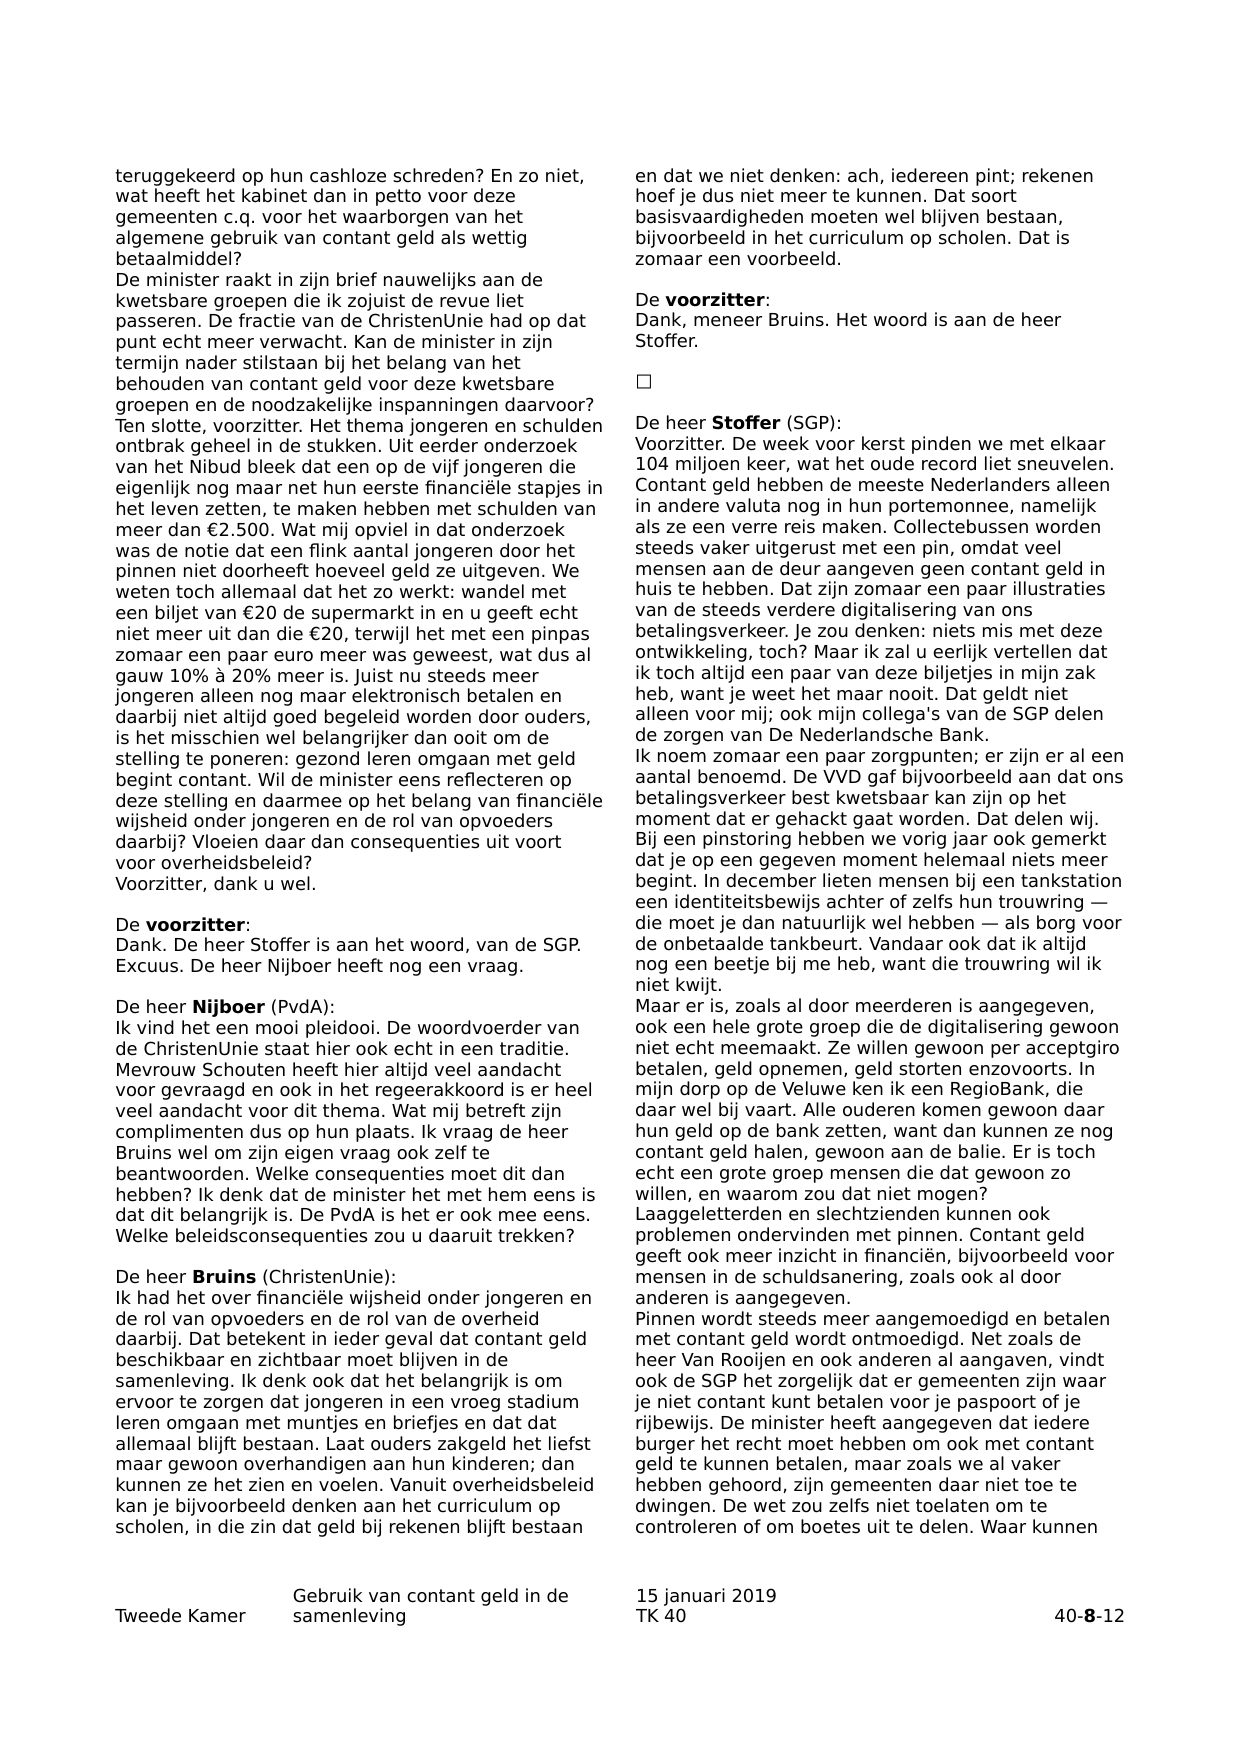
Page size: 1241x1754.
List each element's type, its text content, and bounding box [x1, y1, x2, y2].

text Pinnen wordt steeds meer aangemoedigd en betalen met contant geld wordt ontmoedigd. Net zoals de heer Van Rooijen en ook anderen al aangaven, vindt ook de SGP het zorgelijk dat er gemeenten zijn waar je niet contant kunt betalen voor je paspoort of je rijbewijs. De minister heeft aangegeven dat iedere burger het recht moet hebben om ook met contant geld te kunnen betalen, maar zoals we al vaker hebben gehoord, zijn gemeenten daar niet toe te dwingen. De wet zou zelfs niet toelaten om te controleren of om boetes uit te delen. Waar kunnen [635, 1308, 1125, 1537]
text ⬜ [635, 372, 1125, 393]
text teruggekeerd op hun cashloze schreden? En zo niet, wat heeft het kabinet dan in petto voor deze gemeenten c.q. voor het waarborgen van het algemene gebruik van contant geld als wettig betaalmiddel? [115, 165, 605, 269]
text Dank, meneer Bruins. Het woord is aan de heer Stoffer. [635, 310, 1125, 352]
text De heer Bruins (ChristenUnie): [115, 1267, 605, 1287]
text Dank. De heer Stoffer is aan het woord, van de SGP. Excuus. De heer Nijboer heeft nog een vraag. [115, 935, 605, 977]
text Voorzitter, dank u wel. [115, 874, 605, 894]
text De voorzitter: [115, 914, 605, 935]
text Voorzitter. De week voor kerst pinden we met elkaar 104 miljoen keer, wat het oude record liet sneuvelen. Contant geld hebben de meeste Nederlanders alleen in andere valuta nog in hun portemonnee, namelijk als ze een verre reis maken. Collectebussen worden steeds vaker uitgerust met een pin, omdat veel mensen aan de deur aangeven geen contant geld in huis te hebben. Dat zijn zomaar een paar illustraties van de steeds verdere digitalisering van ons betalingsverkeer. Je zou denken: niets mis met deze ontwikkeling, toch? Maar ik zal u eerlijk vertellen dat ik toch altijd een paar van deze biljetjes in mijn zak heb, want je weet het maar nooit. Dat geldt niet alleen voor mij; ook mijn collega's van de SGP delen de zorgen van De Nederlandsche Bank. [635, 433, 1125, 746]
text De minister raakt in zijn brief nauwelijks aan de kwetsbare groepen die ik zojuist de revue liet passeren. De fractie van de ChristenUnie had op dat punt echt meer verwacht. Kan de minister in zijn termijn nader stilstaan bij het belang van het behouden van contant geld voor deze kwetsbare groepen en de noodzakelijke inspanningen daarvoor? [115, 269, 605, 415]
text De voorzitter: [635, 289, 1125, 310]
text Ten slotte, voorzitter. Het thema jongeren en schulden ontbrak geheel in de stukken. Uit eerder onderzoek van het Nibud bleek dat een op de vijf jongeren die eigenlijk nog maar net hun eerste financiële stapjes in het leven zetten, te maken hebben met schulden van meer dan €2.500. Wat mij opviel in dat onderzoek was de notie dat een flink aantal jongeren door het pinnen niet doorheeft hoeveel geld ze uitgeven. We weten toch allemaal dat het zo werkt: wandel met een biljet van €20 de supermarkt in en u geeft echt niet meer uit dan die €20, terwijl het met een pinpas zomaar een paar euro meer was geweest, wat dus al gauw 10% à 20% meer is. Juist nu steeds meer jongeren alleen nog maar elektronisch betalen en daarbij niet altijd goed begeleid worden door ouders, is het misschien wel belangrijker dan ooit om de stelling te poneren: gezond leren omgaan met geld begint contant. Wil de minister eens reflecteren op deze stelling en daarmee op het belang van financiële wijsheid onder jongeren en de rol van opvoeders daarbij? Vloeien daar dan consequenties uit voort voor overheidsbeleid? [115, 415, 605, 874]
text en dat we niet denken: ach, iedereen pint; rekenen hoef je dus niet meer te kunnen. Dat soort basisvaardigheden moeten wel blijven bestaan, bijvoorbeeld in het curriculum op scholen. Dat is zomaar een voorbeeld. [635, 165, 1125, 269]
text De heer Stoffer (SGP): [635, 413, 1125, 433]
text Ik had het over financiële wijsheid onder jongeren en de rol van opvoeders en de rol van de overheid daarbij. Dat betekent in ieder geval dat contant geld beschikbaar en zichtbaar moet blijven in de samenleving. Ik denk ook dat het belangrijk is om ervoor te zorgen dat jongeren in een vroeg stadium leren omgaan met muntjes en briefjes en dat dat allemaal blijft bestaan. Laat ouders zakgeld het liefst maar gewoon overhandigen aan hun kinderen; dan kunnen ze het zien en voelen. Vanuit overheidsbeleid kan je bijvoorbeeld denken aan het curriculum op scholen, in die zin dat geld bij rekenen blijft bestaan [115, 1287, 605, 1537]
text De heer Nijboer (PvdA): [115, 997, 605, 1018]
text Maar er is, zoals al door meerderen is aangegeven, ook een hele grote groep die de digitalisering gewoon niet echt meemaakt. Ze willen gewoon per acceptgiro betalen, geld opnemen, geld storten enzovoorts. In mijn dorp op de Veluwe ken ik een RegioBank, die daar wel bij vaart. Alle ouderen komen gewoon daar hun geld op de bank zetten, want dan kunnen ze nog contant geld halen, gewoon aan de balie. Er is toch echt een grote groep mensen die dat gewoon zo willen, en waarom zou dat niet mogen? Laaggeletterden en slechtzienden kunnen ook problemen ondervinden met pinnen. Contant geld geeft ook meer inzicht in financiën, bijvoorbeeld voor mensen in de schuldsanering, zoals ook al door anderen is aangegeven. [635, 996, 1125, 1308]
text Ik vind het een mooi pleidooi. De woordvoerder van de ChristenUnie staat hier ook echt in een traditie. Mevrouw Schouten heeft hier altijd veel aandacht voor gevraagd en ook in het regeerakkoord is er heel veel aandacht voor dit thema. Wat mij betreft zijn complimenten dus op hun plaats. Ik vraag de heer Bruins wel om zijn eigen vraag ook zelf te beantwoorden. Welke consequenties moet dit dan hebben? Ik denk dat de minister het met hem eens is dat dit belangrijk is. De PvdA is het er ook mee eens. Welke beleidsconsequenties zou u daaruit trekken? [115, 1018, 605, 1247]
text Ik noem zomaar een paar zorgpunten; er zijn er al een aantal benoemd. De VVD gaf bijvoorbeeld aan dat ons betalingsverkeer best kwetsbaar kan zijn op het moment dat er gehackt gaat worden. Dat delen wij. Bij een pinstoring hebben we vorig jaar ook gemerkt dat je op een gegeven moment helemaal niets meer begint. In december lieten mensen bij een tankstation een identiteitsbewijs achter of zelfs hun trouwring — die moet je dan natuurlijk wel hebben — als borg voor de onbetaalde tankbeurt. Vandaar ook dat ik altijd nog een beetje bij me heb, want die trouwring wil ik niet kwijt. [635, 746, 1125, 996]
